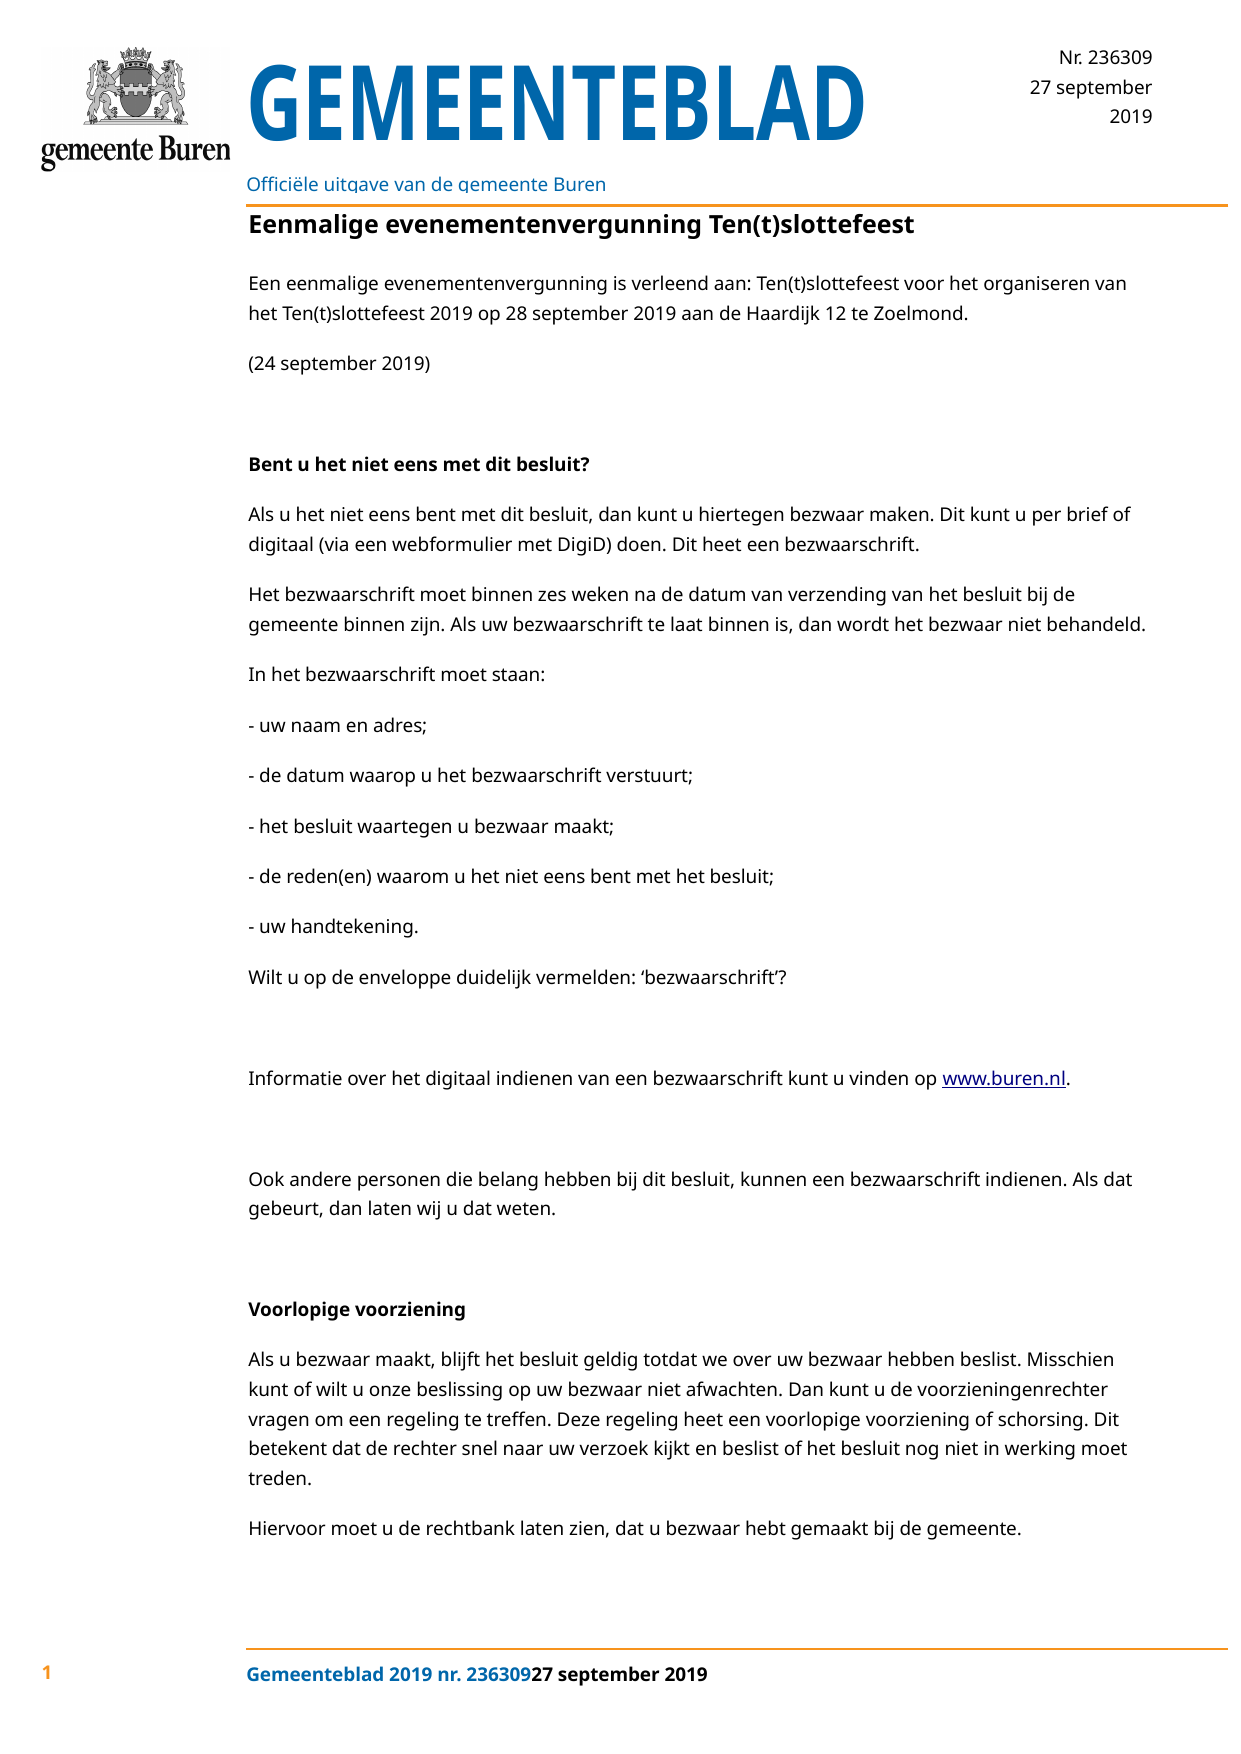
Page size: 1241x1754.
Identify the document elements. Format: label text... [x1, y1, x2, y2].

text Eenmalige evenementenvergunning Ten(t)slottefeest [248, 207, 1152, 241]
text Het bezwaarschrift moet binnen zes weken na de datum van verzending van het besluit bij de gemeente binnen zijn. Als uw bezwaarschrift te laat binnen is, dan wordt het bezwaar niet behandeld. [248, 582, 1152, 637]
text In het bezwaarschrift moet staan: [248, 662, 1152, 687]
text Een eenmalige evenementenvergunning is verleend aan: Ten(t)slottefeest voor het organiseren van het Ten(t)slottefeest 2019 op 28 september 2019 aan de Haardijk 12 te Zoelmond. [248, 270, 1152, 326]
text - het besluit waartegen u bezwaar maakt; [248, 813, 1152, 838]
text Voorlopige voorziening [248, 1296, 1152, 1322]
picture [41, 47, 231, 172]
text Wilt u op de enveloppe duidelijk vermelden: ‘bezwaarschrift’? [248, 964, 1152, 990]
text Als u bezwaar maakt, blijft het besluit geldig totdat we over uw bezwaar hebben beslist. Misschien kunt of wilt u onze beslissing op uw bezwaar niet afwachten. Dan kunt u de voorzieningenrechter vragen om een regeling te treffen. Deze regeling heet een voorlopige voorziening of schorsing. Dit betekent dat de rechter snel naar uw verzoek kijkt en beslist of het besluit nog niet in werking moet treden. [248, 1347, 1152, 1491]
text - de reden(en) waarom u het niet eens bent met het besluit; [248, 863, 1152, 889]
text Als u het niet eens bent met dit besluit, dan kunt u hiertegen bezwaar maken. Dit kunt u per brief of digitaal (via een webformulier met DigiD) doen. Dit heet een bezwaarschrift. [248, 502, 1152, 557]
text - uw naam en adres; [248, 712, 1152, 738]
text Bent u het niet eens met dit besluit? [248, 451, 1152, 477]
text (24 september 2019) [248, 350, 1152, 376]
text Ook andere personen die belang hebben bij dit besluit, kunnen een bezwaarschrift indienen. Als dat gebeurt, dan laten wij u dat weten. [248, 1166, 1152, 1221]
text Informatie over het digitaal indienen van een bezwaarschrift kunt u vinden op www.buren.nl. [248, 1065, 1152, 1091]
text - uw handtekening. [248, 914, 1152, 939]
text Hiervoor moet u de rechtbank laten zien, dat u bezwaar hebt gemaakt bij de gemeente. [248, 1515, 1152, 1541]
text - de datum waarop u het bezwaarschrift verstuurt; [248, 762, 1152, 788]
